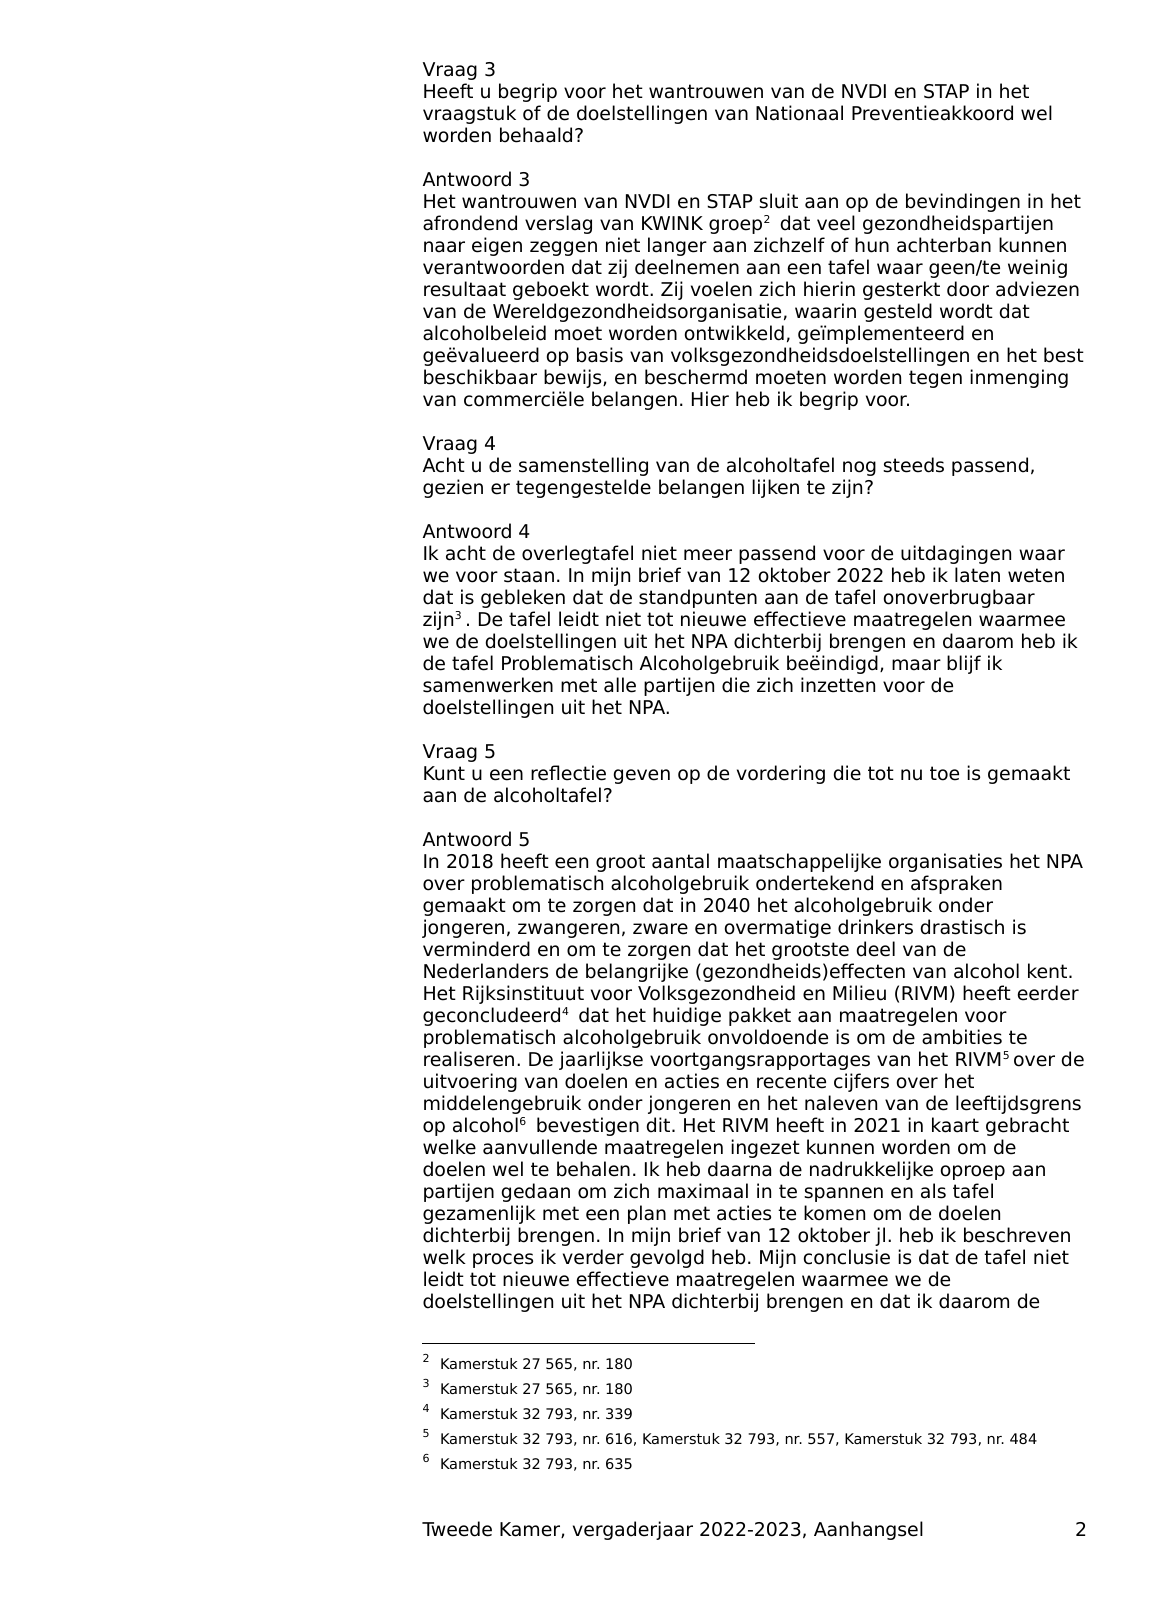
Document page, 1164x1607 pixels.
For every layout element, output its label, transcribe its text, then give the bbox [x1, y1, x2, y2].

text Kamerstuk 32 793, nr. 339 [422, 1402, 1087, 1424]
text Kamerstuk 32 793, nr. 616, Kamerstuk 32 793, nr. 557, Kamerstuk 32 793, nr. 484 [422, 1427, 1087, 1449]
text Antwoord 3 [422, 169, 1087, 191]
text Antwoord 5 [422, 829, 1087, 851]
text Kunt u een reflectie geven op de vordering die tot nu toe is gemaakt aan de alcoholtafel? [422, 763, 1087, 807]
text Het wantrouwen van NVDI en STAP sluit aan op de bevindingen in het afrondend verslag van KWINK groep dat veel gezondheidspartijen naar eigen zeggen niet langer aan zichzelf of hun achterban kunnen verantwoorden dat zij deelnemen aan een tafel waar geen/te weinig resultaat geboekt wordt. Zij voelen zich hierin gesterkt door adviezen van de Wereldgezondheidsorganisatie, waarin gesteld wordt dat alcoholbeleid moet worden ontwikkeld, geïmplementeerd en geëvalueerd op basis van volksgezondheidsdoelstellingen en het best beschikbaar bewijs, en beschermd moeten worden tegen inmenging van commerciële belangen. Hier heb ik begrip voor. [422, 191, 1087, 411]
text Antwoord 4 [422, 521, 1087, 543]
text Het Rijksinstituut voor Volksgezondheid en Milieu (RIVM) heeft eerder geconcludeerd dat het huidige pakket aan maatregelen voor problematisch alcoholgebruik onvoldoende is om de ambities te realiseren. De jaarlijkse voortgangsrapportages van het RIVMover de uitvoering van doelen en acties en recente cijfers over het middelengebruik onder jongeren en het naleven van de leeftijdsgrens op alcohol bevestigen dit. Het RIVM heeft in 2021 in kaart gebracht welke aanvullende maatregelen ingezet kunnen worden om de doelen wel te behalen. Ik heb daarna de nadrukkelijke oproep aan partijen gedaan om zich maximaal in te spannen en als tafel gezamenlijk met een plan met acties te komen om de doelen dichterbij brengen. In mijn brief van 12 oktober jl. heb ik beschreven welk proces ik verder gevolgd heb. Mijn conclusie is dat de tafel niet leidt tot nieuwe effectieve maatregelen waarmee we de doelstellingen uit het NPA dichterbij brengen en dat ik daarom de [422, 983, 1087, 1313]
text Ik acht de overlegtafel niet meer passend voor de uitdagingen waar we voor staan. In mijn brief van 12 oktober 2022 heb ik laten weten dat is gebleken dat de standpunten aan de tafel onoverbrugbaar zijn. De tafel leidt niet tot nieuwe effectieve maatregelen waarmee we de doelstellingen uit het NPA dichterbij brengen en daarom heb ik de tafel Problematisch Alcoholgebruik beëindigd, maar blijf ik samenwerken met alle partijen die zich inzetten voor de doelstellingen uit het NPA. [422, 543, 1087, 719]
text Vraag 4 [422, 433, 1087, 455]
text In 2018 heeft een groot aantal maatschappelijke organisaties het NPA over problematisch alcoholgebruik ondertekend en afspraken gemaakt om te zorgen dat in 2040 het alcoholgebruik onder jongeren, zwangeren, zware en overmatige drinkers drastisch is verminderd en om te zorgen dat het grootste deel van de Nederlanders de belangrijke (gezondheids)effecten van alcohol kent. [422, 851, 1087, 983]
text Acht u de samenstelling van de alcoholtafel nog steeds passend, gezien er tegengestelde belangen lijken te zijn? [422, 455, 1087, 499]
text Kamerstuk 27 565, nr. 180 [422, 1352, 1087, 1374]
text Vraag 5 [422, 741, 1087, 763]
text Kamerstuk 27 565, nr. 180 [422, 1377, 1087, 1399]
text Heeft u begrip voor het wantrouwen van de NVDI en STAP in het vraagstuk of de doelstellingen van Nationaal Preventieakkoord wel worden behaald? [422, 81, 1087, 147]
text Kamerstuk 32 793, nr. 635 [422, 1452, 1087, 1474]
text Vraag 3 [422, 59, 1087, 81]
